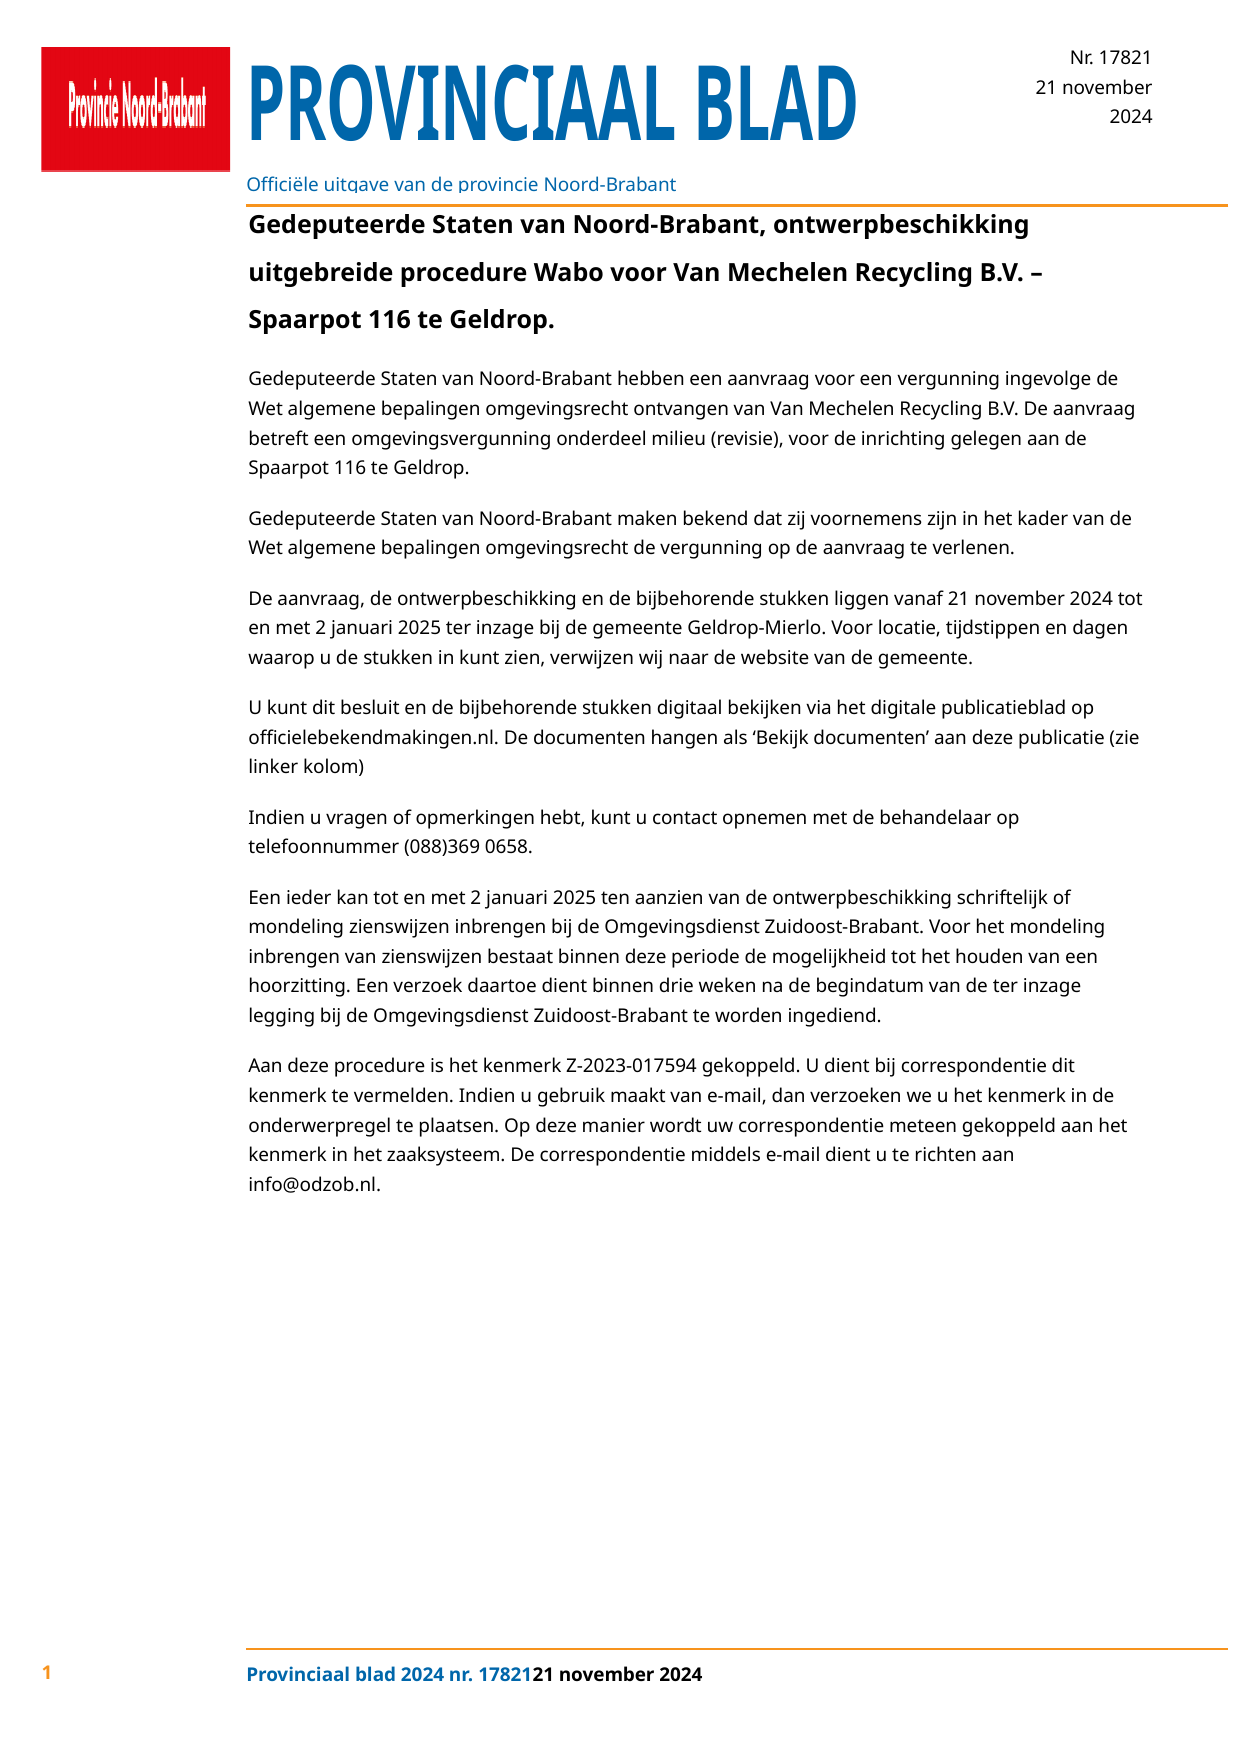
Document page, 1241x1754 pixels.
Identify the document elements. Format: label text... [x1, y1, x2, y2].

picture [41, 47, 231, 172]
text U kunt dit besluit en de bijbehorende stukken digitaal bekijken via het digitale publicatieblad op officielebekendmakingen.nl. De documenten hangen als ‘Bekijk documenten’ aan deze publicatie (zie linker kolom) [248, 694, 1152, 779]
text Een ieder kan tot en met 2 januari 2025 ten aanzien van de ontwerpbeschikking schriftelijk of mondeling zienswijzen inbrengen bij de Omgevingsdienst Zuidoost-Brabant. Voor het mondeling inbrengen van zienswijzen bestaat binnen deze periode de mogelijkheid tot het houden van een hoorzitting. Een verzoek daartoe dient binnen drie weken na de begindatum van de ter inzage legging bij de Omgevingsdienst Zuidoost-Brabant te worden ingediend. [248, 884, 1152, 1028]
text Gedeputeerde Staten van Noord-Brabant hebben een aanvraag voor een vergunning ingevolge de Wet algemene bepalingen omgevingsrecht ontvangen van Van Mechelen Recycling B.V. De aanvraag betreft een omgevingsvergunning onderdeel milieu (revisie), voor de inrichting gelegen aan de Spaarpot 116 te Geldrop. [248, 366, 1152, 480]
text Gedeputeerde Staten van Noord-Brabant, ontwerpbeschikking uitgebreide procedure Wabo voor Van Mechelen Recycling B.V. – Spaarpot 116 te Geldrop. [248, 207, 1152, 336]
text De aanvraag, de ontwerpbeschikking en de bijbehorende stukken liggen vanaf 21 november 2024 tot en met 2 januari 2025 ter inzage bij de gemeente Geldrop-Mierlo. Voor locatie, tijdstippen en dagen waarop u de stukken in kunt zien, verwijzen wij naar de website van de gemeente. [248, 585, 1152, 669]
text Gedeputeerde Staten van Noord-Brabant maken bekend dat zij voornemens zijn in het kader van de Wet algemene bepalingen omgevingsrecht de vergunning op de aanvraag te verlenen. [248, 505, 1152, 560]
text Indien u vragen of opmerkingen hebt, kunt u contact opnemen met de behandelaar op telefoonnummer (088)369 0658. [248, 804, 1152, 859]
text Aan deze procedure is het kenmerk Z-2023-017594 gekoppeld. U dient bij correspondentie dit kenmerk te vermelden. Indien u gebruik maakt van e-mail, dan verzoeken we u het kenmerk in de onderwerpregel te plaatsen. Op deze manier wordt uw correspondentie meteen gekoppeld aan het kenmerk in het zaaksysteem. De correspondentie middels e-mail dient u te richten aan info@odzob.nl. [248, 1053, 1152, 1197]
